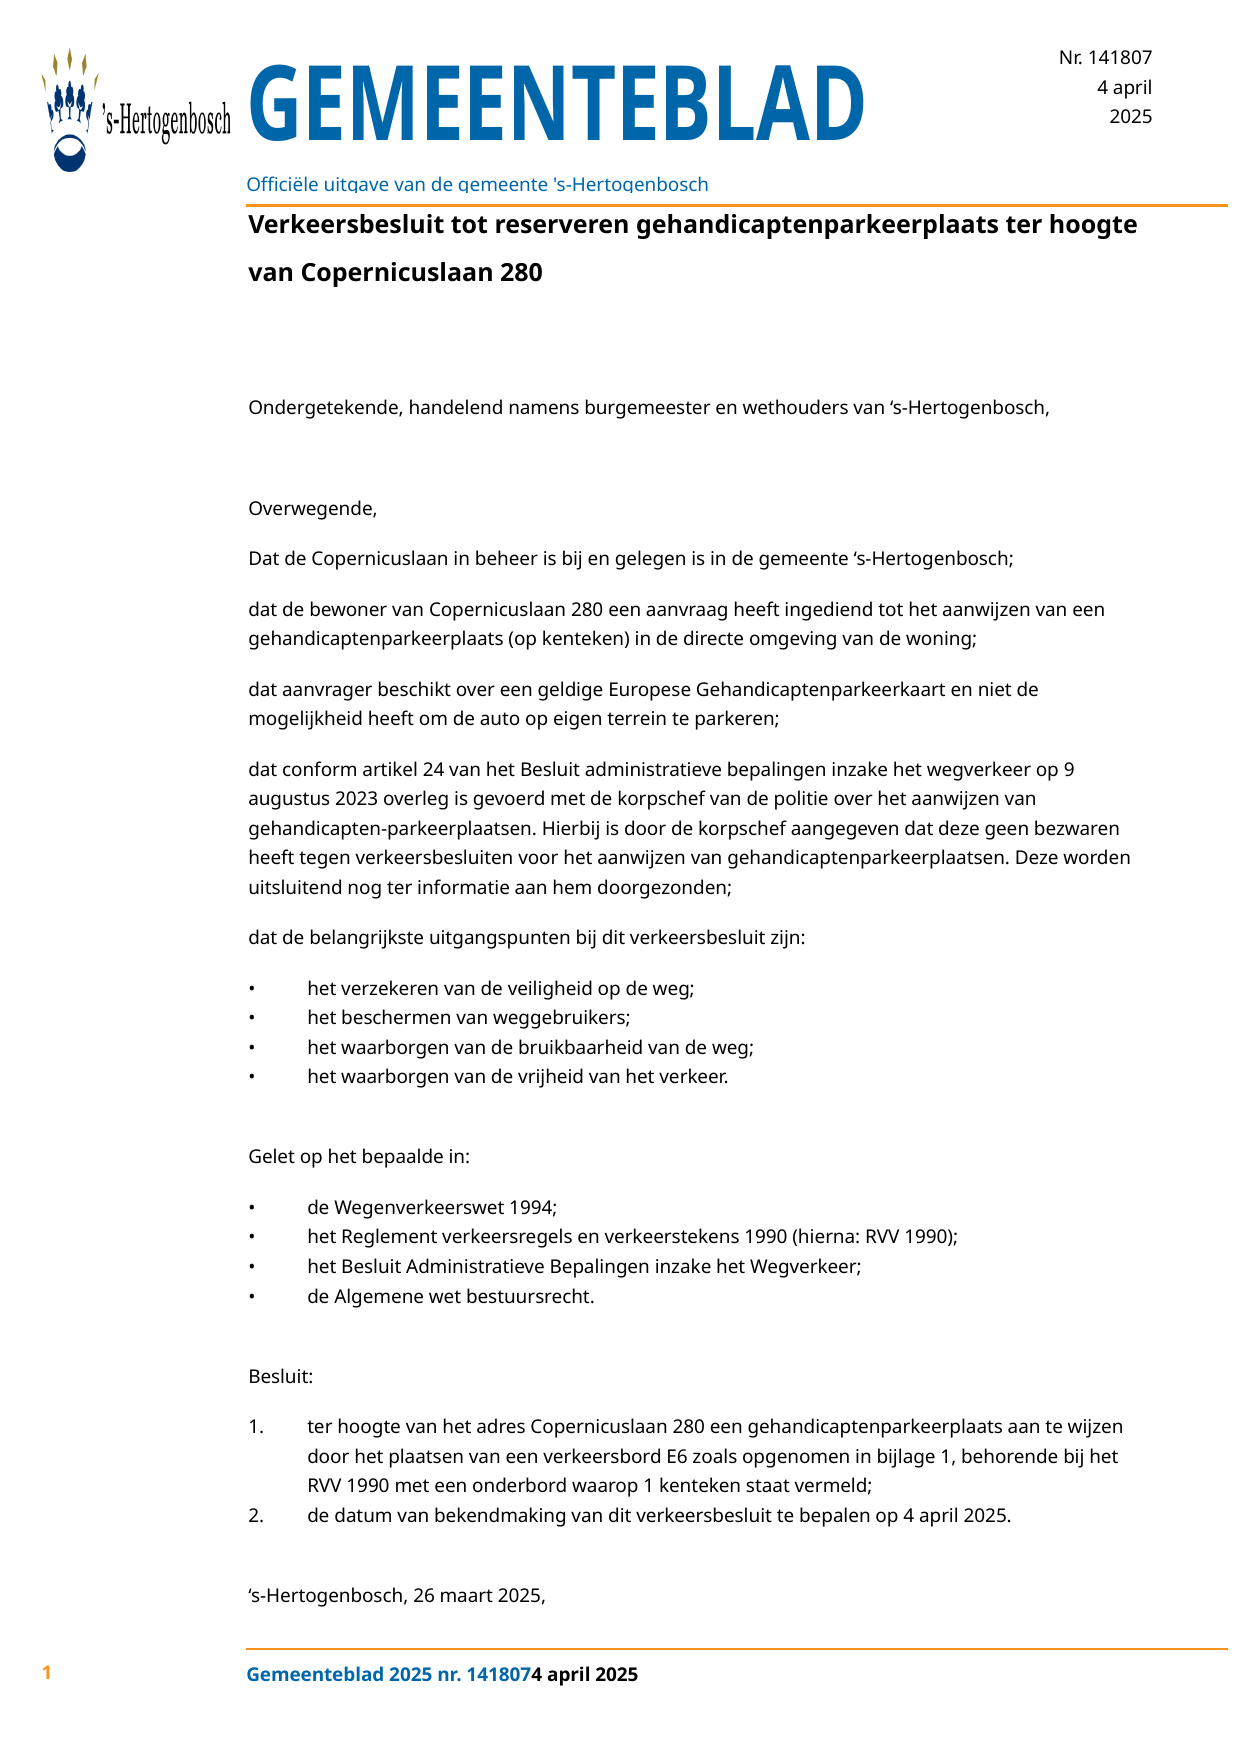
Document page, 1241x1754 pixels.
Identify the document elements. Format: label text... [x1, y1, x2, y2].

text Overwegende, [248, 495, 1152, 521]
list het waarborgen van de bruikbaarheid van de weg; [248, 1034, 1152, 1060]
text Dat de Copernicuslaan in beheer is bij en gelegen is in de gemeente ‘s-Hertogenbosch; [248, 545, 1152, 571]
text dat de belangrijkste uitgangspunten bij dit verkeersbesluit zijn: [248, 924, 1152, 950]
text ‘s-Hertogenbosch, 26 maart 2025, [248, 1582, 1152, 1608]
picture [41, 47, 231, 172]
text Besluit: [248, 1363, 1152, 1388]
list het Reglement verkeersregels en verkeerstekens 1990 (hierna: RVV 1990); [248, 1224, 1152, 1249]
list de datum van bekendmaking van dit verkeersbesluit te bepalen op 4 april 2025. [248, 1502, 1152, 1528]
text Gelet op het bepaalde in: [248, 1144, 1152, 1169]
list het Besluit Administratieve Bepalingen inzake het Wegverkeer; [248, 1253, 1152, 1279]
list de Wegenverkeerswet 1994; [248, 1194, 1152, 1220]
list het verzekeren van de veiligheid op de weg; [248, 975, 1152, 1001]
text Verkeersbesluit tot reserveren gehandicaptenparkeerplaats ter hoogte van Copernicuslaan 280 [248, 207, 1152, 288]
list het waarborgen van de vrijheid van het verkeer. [248, 1064, 1152, 1089]
list de Algemene wet bestuursrecht. [248, 1283, 1152, 1308]
text dat aanvrager beschikt over een geldige Europese Gehandicaptenparkeerkaart en niet de mogelijkheid heeft om de auto op eigen terrein te parkeren; [248, 676, 1152, 731]
text dat conform artikel 24 van het Besluit administratieve bepalingen inzake het wegverkeer op 9 augustus 2023 overleg is gevoerd met de korpschef van de politie over het aanwijzen van gehandicapten-parkeerplaatsen. Hierbij is door de korpschef aangegeven dat deze geen bezwaren heeft tegen verkeersbesluiten voor het aanwijzen van gehandicaptenparkeerplaatsen. Deze worden uitsluitend nog ter informatie aan hem doorgezonden; [248, 756, 1152, 900]
text Ondergetekende, handelend namens burgemeester en wethouders van ‘s-Hertogenbosch, [248, 394, 1152, 420]
list ter hoogte van het adres Copernicuslaan 280 een gehandicaptenparkeerplaats aan te wijzen door het plaatsen van een verkeersbord E6 zoals opgenomen in bijlage 1, behorende bij het RVV 1990 met een onderbord waarop 1 kenteken staat vermeld; [248, 1413, 1152, 1498]
text dat de bewoner van Copernicuslaan 280 een aanvraag heeft ingediend tot het aanwijzen van een gehandicaptenparkeerplaats (op kenteken) in de directe omgeving van de woning; [248, 596, 1152, 651]
list het beschermen van weggebruikers; [248, 1004, 1152, 1030]
